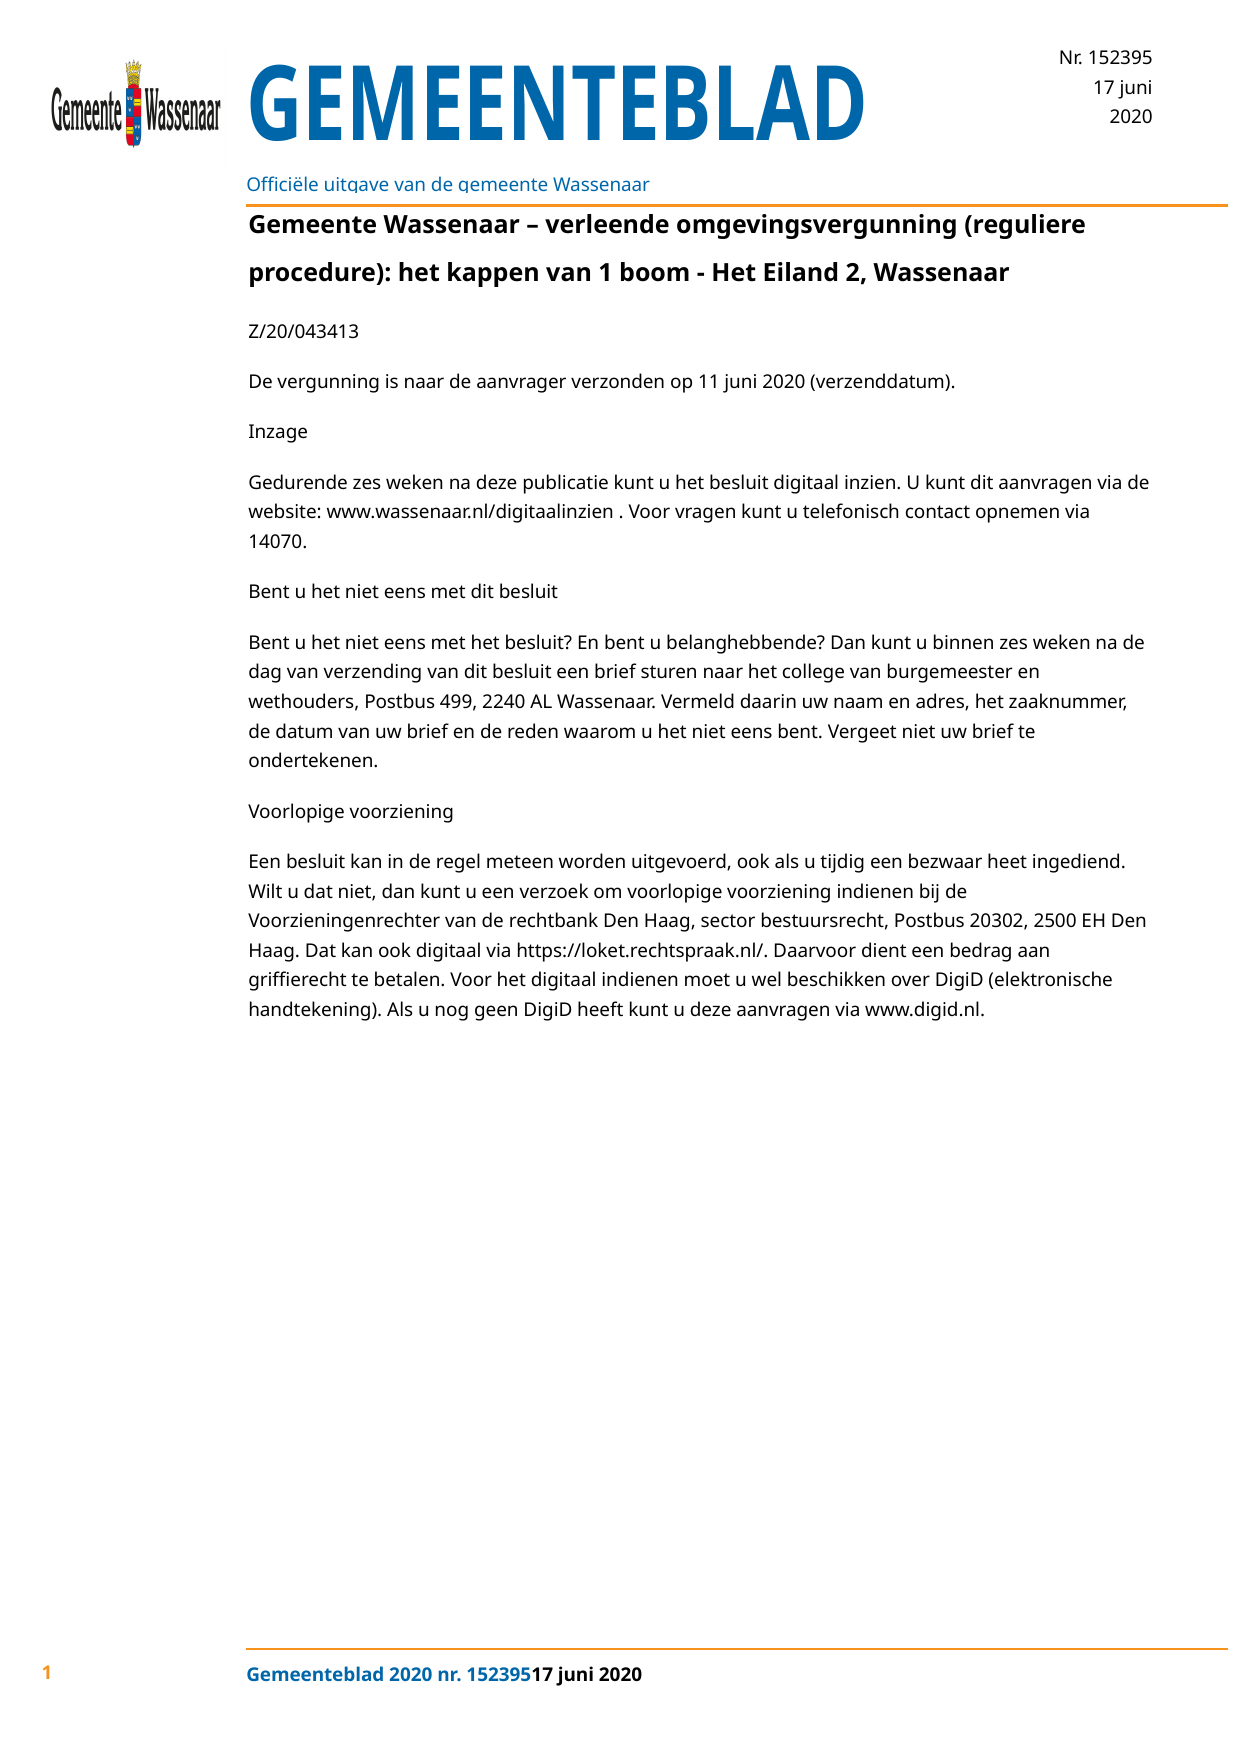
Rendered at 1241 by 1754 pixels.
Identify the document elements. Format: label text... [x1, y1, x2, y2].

text Een besluit kan in de regel meteen worden uitgevoerd, ook als u tijdig een bezwaar heet ingediend. Wilt u dat niet, dan kunt u een verzoek om voorlopige voorziening indienen bij de Voorzieningenrechter van de rechtbank Den Haag, sector bestuursrecht, Postbus 20302, 2500 EH Den Haag. Dat kan ook digitaal via https://loket.rechtspraak.nl/. Daarvoor dient een bedrag aan griffierecht te betalen. Voor het digitaal indienen moet u wel beschikken over DigiD (elektronische handtekening). Als u nog geen DigiD heeft kunt u deze aanvragen via www.digid.nl. [248, 848, 1152, 1022]
picture [41, 47, 231, 172]
text Voorlopige voorziening [248, 798, 1152, 824]
text Bent u het niet eens met dit besluit [248, 579, 1152, 604]
text Inzage [248, 419, 1152, 444]
text Bent u het niet eens met het besluit? En bent u belanghebbende? Dan kunt u binnen zes weken na de dag van verzending van dit besluit een brief sturen naar het college van burgemeester en wethouders, Postbus 499, 2240 AL Wassenaar. Vermeld daarin uw naam en adres, het zaaknummer, de datum van uw brief en de reden waarom u het niet eens bent. Vergeet niet uw brief te ondertekenen. [248, 629, 1152, 773]
text Gemeente Wassenaar – verleende omgevingsvergunning (reguliere procedure): het kappen van 1 boom - Het Eiland 2, Wassenaar [248, 207, 1152, 288]
text Gedurende zes weken na deze publicatie kunt u het besluit digitaal inzien. U kunt dit aanvragen via de website: www.wassenaar.nl/digitaalinzien . Voor vragen kunt u telefonisch contact opnemen via 14070. [248, 469, 1152, 554]
text De vergunning is naar de aanvrager verzonden op 11 juni 2020 (verzenddatum). [248, 368, 1152, 394]
text Z/20/043413 [248, 318, 1152, 344]
